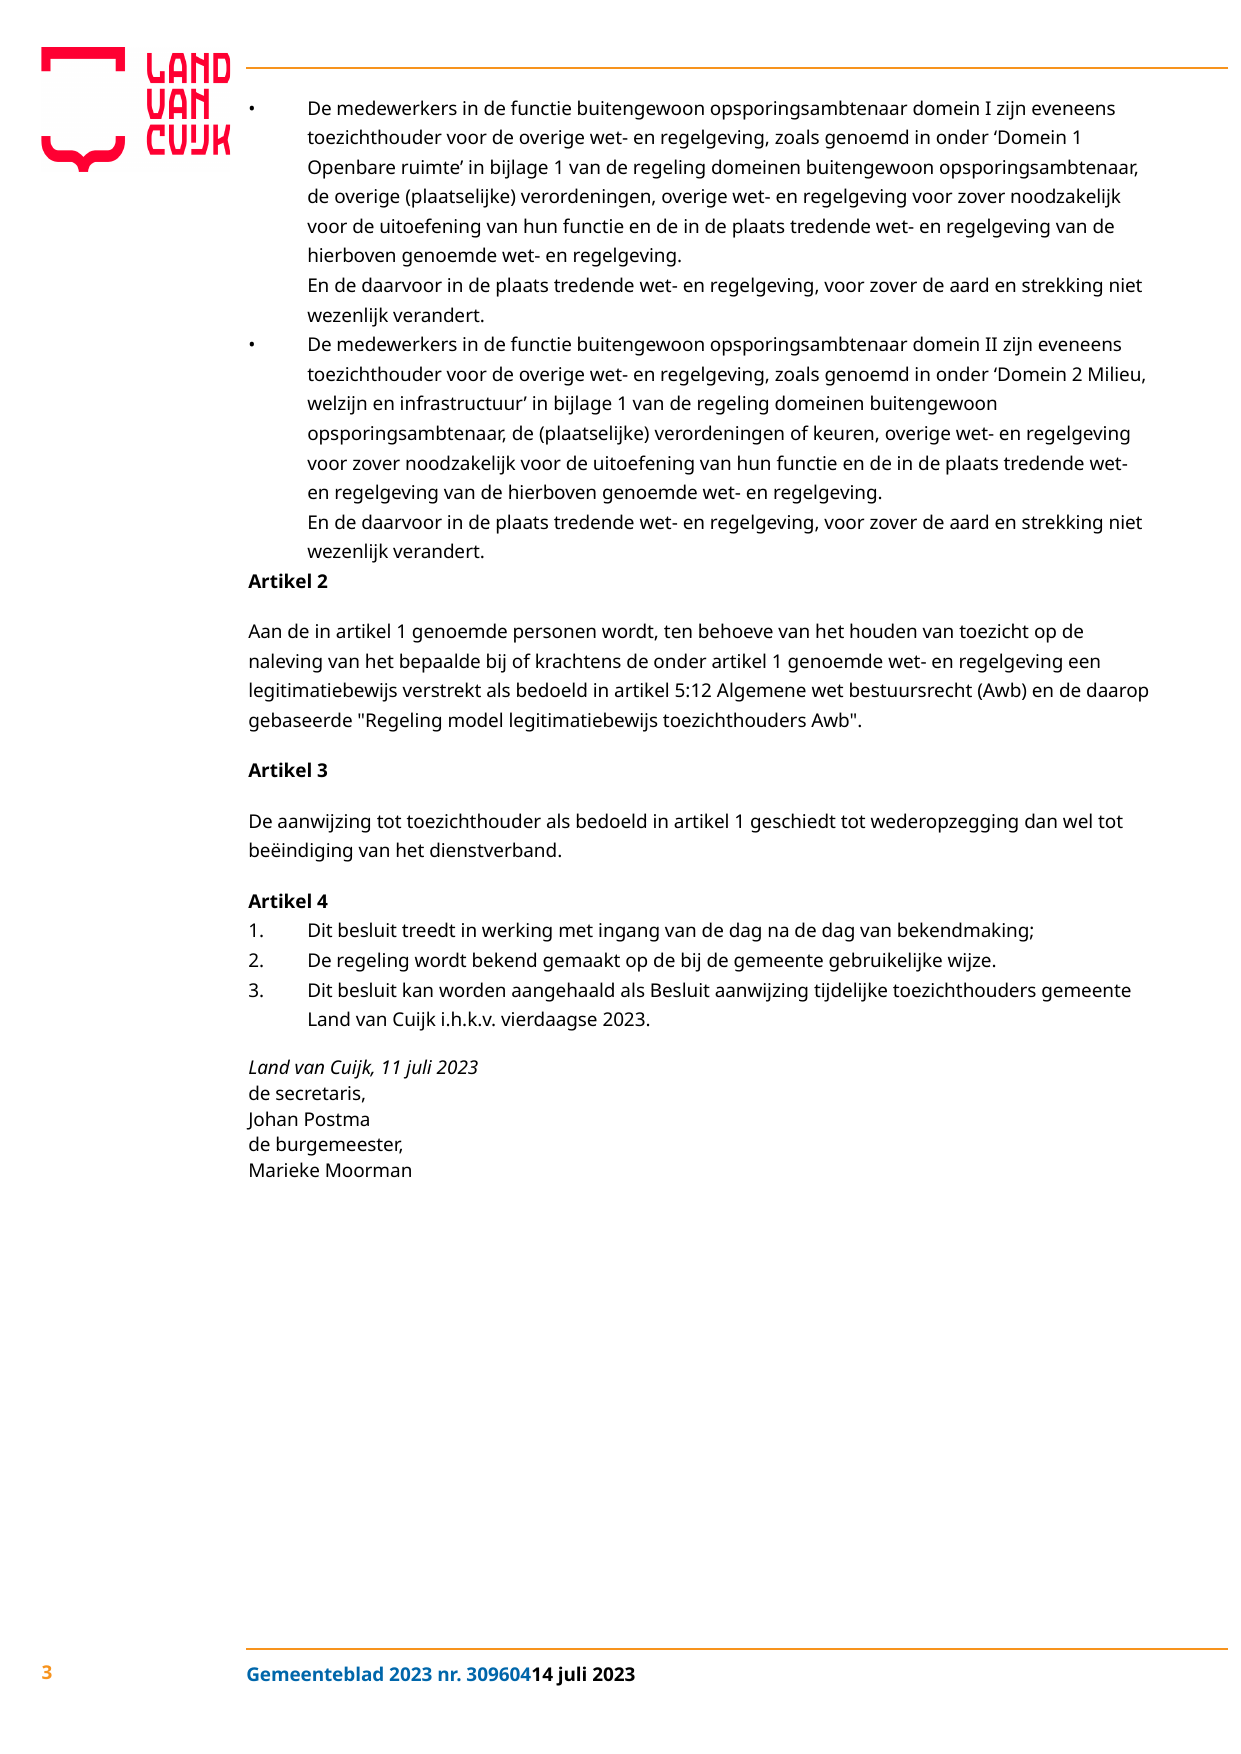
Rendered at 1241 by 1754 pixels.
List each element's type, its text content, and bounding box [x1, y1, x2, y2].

text Johan Postma [248, 1106, 1152, 1131]
text Land van Cuijk, 11 juli 2023 [248, 1054, 1152, 1080]
text de burgemeester, [248, 1131, 1152, 1157]
list De regeling wordt bekend gemaakt op de bij de gemeente gebruikelijke wijze. [248, 947, 1152, 973]
list Dit besluit treedt in werking met ingang van de dag na de dag van bekendmaking; [248, 918, 1152, 943]
list De medewerkers in de functie buitengewoon opsporingsambtenaar domein II zijn eveneens toezichthouder voor de overige wet- en regelgeving, zoals genoemd in onder ‘Domein 2 Milieu, welzijn en infrastructuur’ in bijlage 1 van de regeling domeinen buitengewoon opsporingsambtenaar, de (plaatselijke) verordeningen of keuren, overige wet- en regelgeving voor zover noodzakelijk voor de uitoefening van hun functie en de in de plaats tredende wet- en regelgeving van de hierboven genoemde wet- en regelgeving. [248, 331, 1152, 505]
text Artikel 3 [248, 758, 1152, 783]
list En de daarvoor in de plaats tredende wet- en regelgeving, voor zover de aard en strekking niet wezenlijk verandert. [248, 509, 1152, 564]
text Artikel 4 [248, 888, 1152, 914]
list En de daarvoor in de plaats tredende wet- en regelgeving, voor zover de aard en strekking niet wezenlijk verandert. [248, 272, 1152, 328]
picture [41, 47, 231, 172]
list De medewerkers in de functie buitengewoon opsporingsambtenaar domein I zijn eveneens toezichthouder voor de overige wet- en regelgeving, zoals genoemd in onder ‘Domein 1 Openbare ruimte’ in bijlage 1 van de regeling domeinen buitengewoon opsporingsambtenaar, de overige (plaatselijke) verordeningen, overige wet- en regelgeving voor zover noodzakelijk voor de uitoefening van hun functie en de in de plaats tredende wet- en regelgeving van de hierboven genoemde wet- en regelgeving. [248, 95, 1152, 268]
text Artikel 2 [248, 568, 1152, 594]
text Aan de in artikel 1 genoemde personen wordt, ten behoeve van het houden van toezicht op de naleving van het bepaalde bij of krachtens de onder artikel 1 genoemde wet- en regelgeving een legitimatiebewijs verstrekt als bedoeld in artikel 5:12 Algemene wet bestuursrecht (Awb) en de daarop gebaseerde "Regeling model legitimatiebewijs toezichthouders Awb". [248, 618, 1152, 733]
text De aanwijzing tot toezichthouder als bedoeld in artikel 1 geschiedt tot wederopzegging dan wel tot beëindiging van het dienstverband. [248, 808, 1152, 863]
text de secretaris, [248, 1080, 1152, 1106]
text Marieke Moorman [248, 1157, 1152, 1183]
list Dit besluit kan worden aangehaald als Besluit aanwijzing tijdelijke toezichthouders gemeente Land van Cuijk i.h.k.v. vierdaagse 2023. [248, 977, 1152, 1032]
